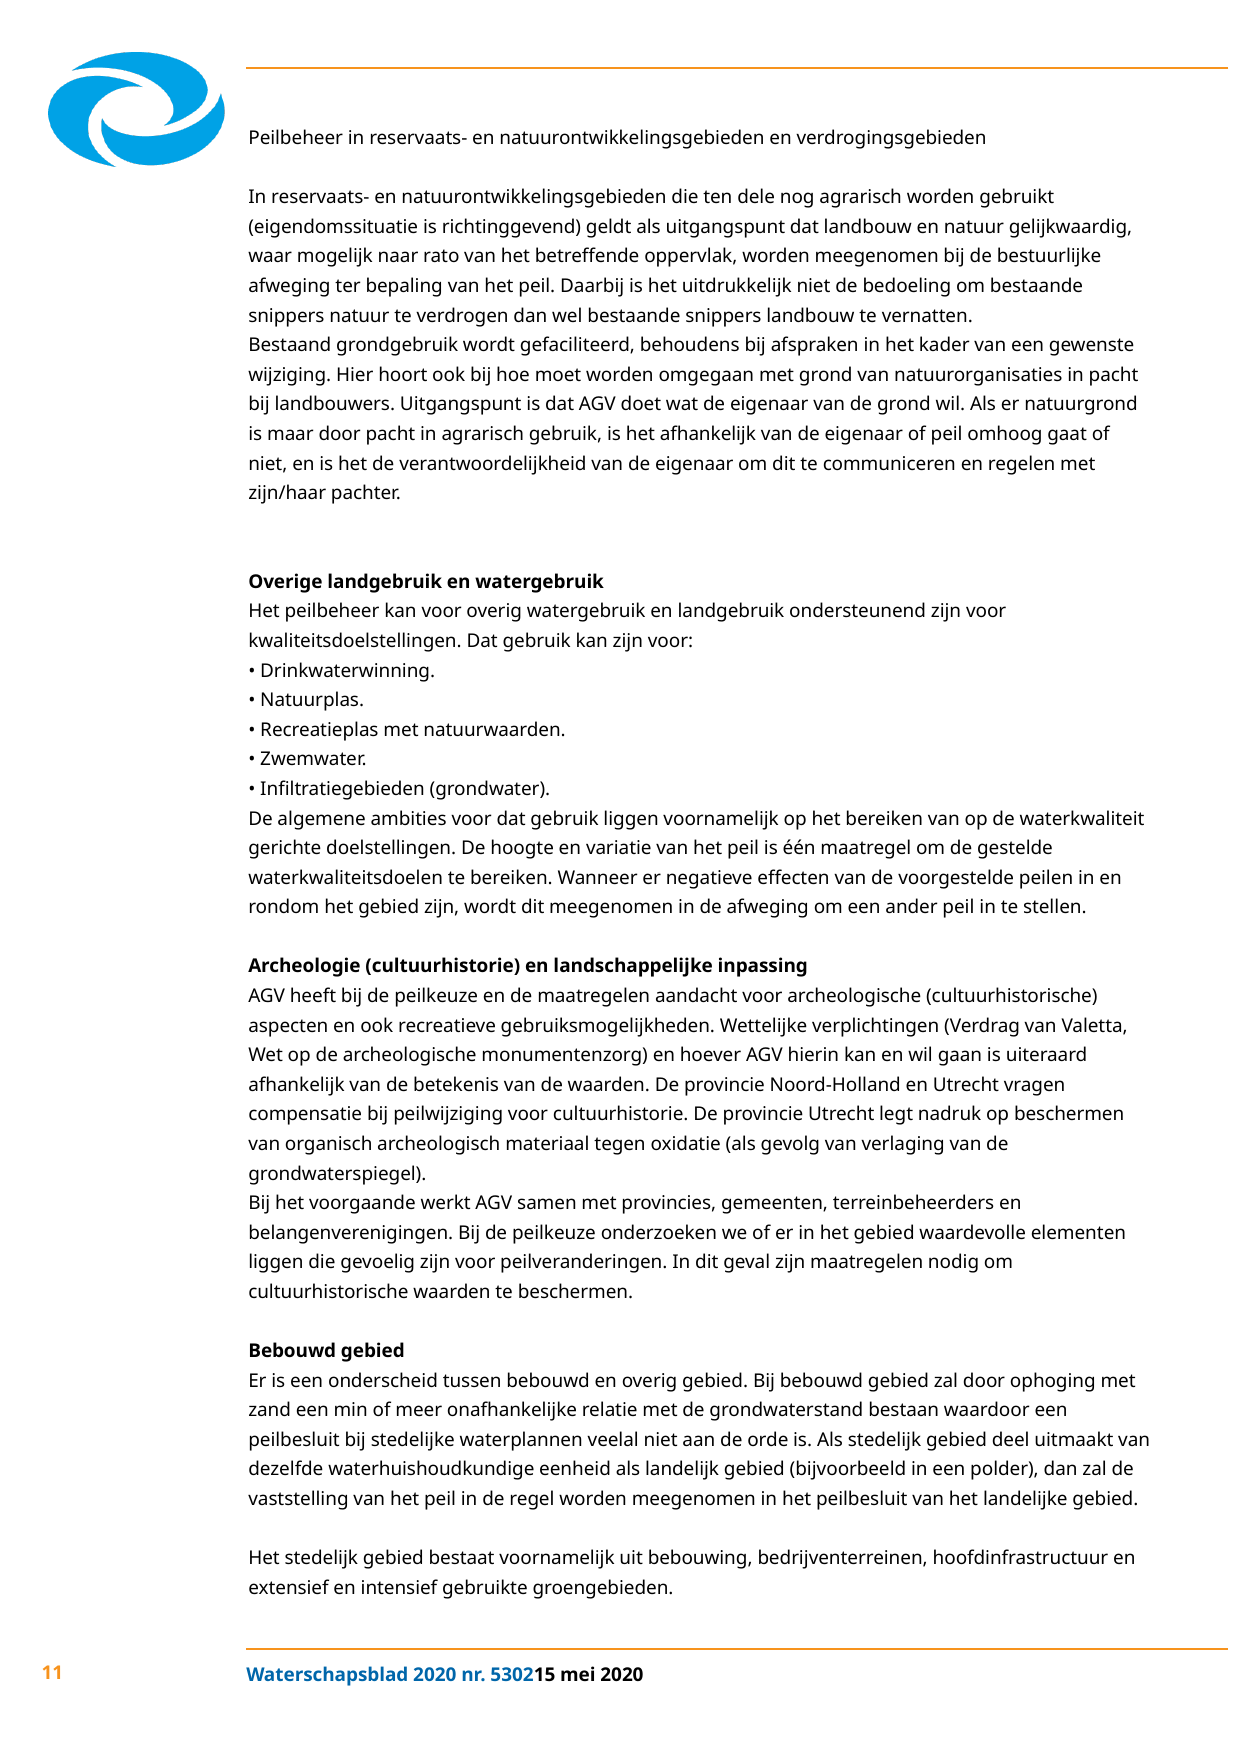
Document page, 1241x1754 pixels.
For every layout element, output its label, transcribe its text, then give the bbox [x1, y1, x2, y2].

text • Zwemwater. [248, 746, 1152, 771]
text In reservaats- en natuurontwikkelingsgebieden die ten dele nog agrarisch worden gebruikt (eigendomssituatie is richtinggevend) geldt als uitgangspunt dat landbouw en natuur gelijkwaardig, waar mogelijk naar rato van het betreffende oppervlak, worden meegenomen bij de bestuurlijke afweging ter bepaling van het peil. Daarbij is het uitdrukkelijk niet de bedoeling om bestaande snippers natuur te verdrogen dan wel bestaande snippers landbouw te vernatten. [248, 183, 1152, 328]
text • Natuurplas. [248, 686, 1152, 712]
text Peilbeheer in reservaats- en natuurontwikkelingsgebieden en verdrogingsgebieden [248, 124, 1152, 150]
text • Drinkwaterwinning. [248, 657, 1152, 683]
text Bebouwd gebied [248, 1337, 1152, 1363]
text Bij het voorgaande werkt AGV samen met provincies, gemeenten, terreinbeheerders en belangenverenigingen. Bij de peilkeuze onderzoeken we of er in het gebied waardevolle elementen liggen die gevoelig zijn voor peilveranderingen. In dit geval zijn maatregelen nodig om cultuurhistorische waarden te beschermen. [248, 1189, 1152, 1304]
text • Recreatieplas met natuurwaarden. [248, 716, 1152, 742]
text Het peilbeheer kan voor overig watergebruik en landgebruik ondersteunend zijn voor kwaliteitsdoelstellingen. Dat gebruik kan zijn voor: [248, 598, 1152, 653]
text • Infiltratiegebieden (grondwater). [248, 775, 1152, 801]
text Bestaand grondgebruik wordt gefaciliteerd, behoudens bij afspraken in het kader van een gewenste wijziging. Hier hoort ook bij hoe moet worden omgegaan met grond van natuurorganisaties in pacht bij landbouwers. Uitgangspunt is dat AGV doet wat de eigenaar van de grond wil. Als er natuurgrond is maar door pacht in agrarisch gebruik, is het afhankelijk van de eigenaar of peil omhoog gaat of niet, en is het de verantwoordelijkheid van de eigenaar om dit te communiceren en regelen met zijn/haar pachter. [248, 331, 1152, 505]
text AGV heeft bij de peilkeuze en de maatregelen aandacht voor archeologische (cultuurhistorische) aspecten en ook recreatieve gebruiksmogelijkheden. Wettelijke verplichtingen (Verdrag van Valetta, Wet op de archeologische monumentenzorg) en hoever AGV hierin kan en wil gaan is uiteraard afhankelijk van de betekenis van de waarden. De provincie Noord-Holland en Utrecht vragen compensatie bij peilwijziging voor cultuurhistorie. De provincie Utrecht legt nadruk op beschermen van organisch archeologisch materiaal tegen oxidatie (als gevolg van verlaging van de grondwaterspiegel). [248, 982, 1152, 1186]
text Overige landgebruik en watergebruik [248, 568, 1152, 594]
text Er is een onderscheid tussen bebouwd en overig gebied. Bij bebouwd gebied zal door ophoging met zand een min of meer onafhankelijke relatie met de grondwaterstand bestaan waardoor een peilbesluit bij stedelijke waterplannen veelal niet aan de orde is. Als stedelijk gebied deel uitmaakt van dezelfde waterhuishoudkundige eenheid als landelijk gebied (bijvoorbeeld in een polder), dan zal de vaststelling van het peil in de regel worden meegenomen in het peilbesluit van het landelijke gebied. [248, 1367, 1152, 1511]
text Archeologie (cultuurhistorie) en landschappelijke inpassing [248, 953, 1152, 978]
text De algemene ambities voor dat gebruik liggen voornamelijk op het bereiken van op de waterkwaliteit gerichte doelstellingen. De hoogte en variatie van het peil is één maatregel om de gestelde waterkwaliteitsdoelen te bereiken. Wanneer er negatieve effecten van de voorgestelde peilen in en rondom het gebied zijn, wordt dit meegenomen in de afweging om een ander peil in te stellen. [248, 805, 1152, 919]
text Het stedelijk gebied bestaat voornamelijk uit bebouwing, bedrijventerreinen, hoofdinfrastructuur en extensief en intensief gebruikte groengebieden. [248, 1544, 1152, 1600]
picture [41, 47, 231, 172]
